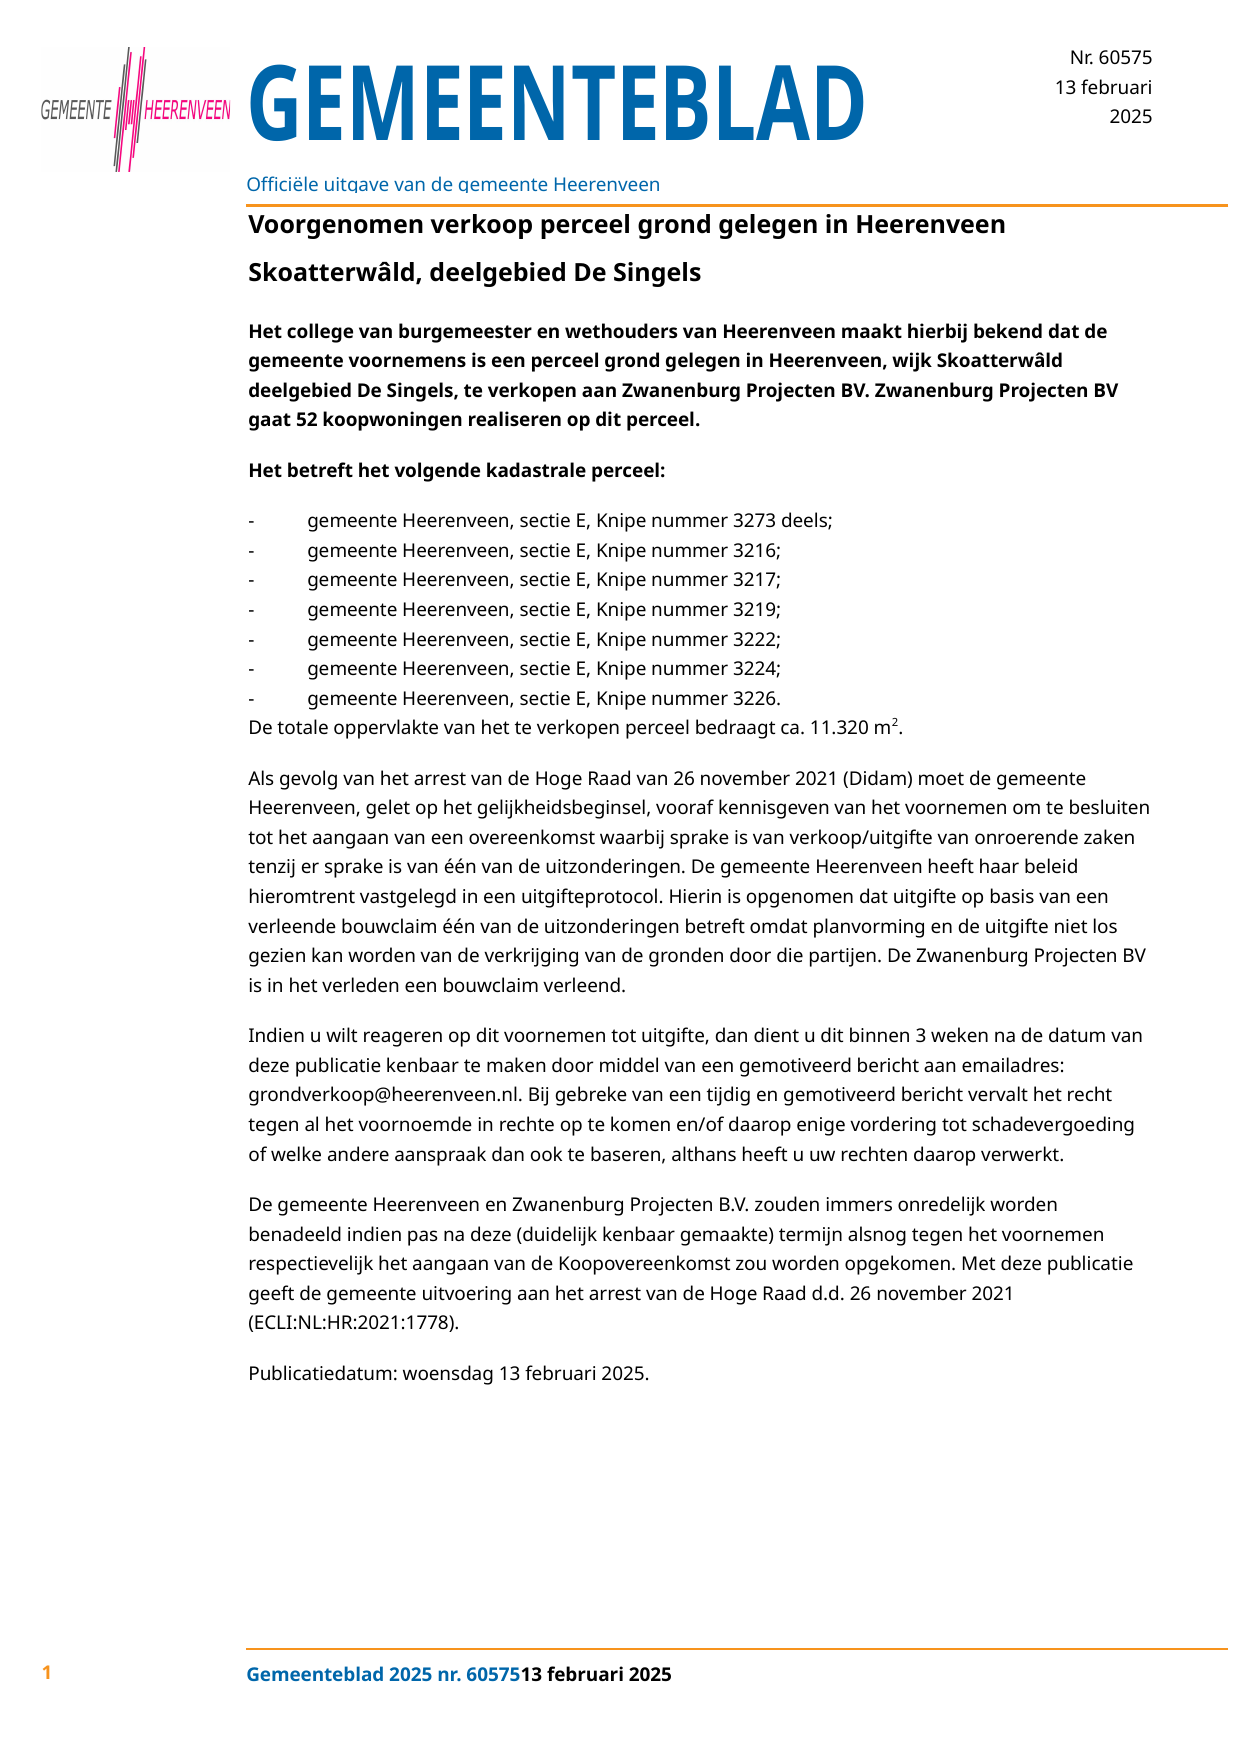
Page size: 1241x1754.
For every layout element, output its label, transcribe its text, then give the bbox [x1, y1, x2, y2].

text De gemeente Heerenveen en Zwanenburg Projecten B.V. zouden immers onredelijk worden benadeeld indien pas na deze (duidelijk kenbaar gemaakte) termijn alsnog tegen het voornemen respectievelijk het aangaan van de Koopovereenkomst zou worden opgekomen. Met deze publicatie geeft de gemeente uitvoering aan het arrest van de Hoge Raad d.d. 26 november 2021 (ECLI:NL:HR:2021:1778). [248, 1191, 1152, 1335]
text De totale oppervlakte van het te verkopen perceel bedraagt ca. 11.320 m2. [248, 714, 1152, 740]
text Het betreft het volgende kadastrale perceel: [248, 457, 1152, 483]
list gemeente Heerenveen, sectie E, Knipe nummer 3217; [248, 567, 1152, 592]
text Als gevolg van het arrest van de Hoge Raad van 26 november 2021 (Didam) moet de gemeente Heerenveen, gelet op het gelijkheidsbeginsel, vooraf kennisgeven van het voornemen om te besluiten tot het aangaan van een overeenkomst waarbij sprake is van verkoop/uitgifte van onroerende zaken tenzij er sprake is van één van de uitzonderingen. De gemeente Heerenveen heeft haar beleid hieromtrent vastgelegd in een uitgifteprotocol. Hierin is opgenomen dat uitgifte op basis van een verleende bouwclaim één van de uitzonderingen betreft omdat planvorming en de uitgifte niet los gezien kan worden van de verkrijging van de gronden door die partijen. De Zwanenburg Projecten BV is in het verleden een bouwclaim verleend. [248, 765, 1152, 998]
text Het college van burgemeester en wethouders van Heerenveen maakt hierbij bekend dat de gemeente voornemens is een perceel grond gelegen in Heerenveen, wijk Skoatterwâld deelgebied De Singels, te verkopen aan Zwanenburg Projecten BV. Zwanenburg Projecten BV gaat 52 koopwoningen realiseren op dit perceel. [248, 318, 1152, 432]
list gemeente Heerenveen, sectie E, Knipe nummer 3219; [248, 596, 1152, 622]
list gemeente Heerenveen, sectie E, Knipe nummer 3226. [248, 685, 1152, 711]
list gemeente Heerenveen, sectie E, Knipe nummer 3273 deels; [248, 507, 1152, 533]
list gemeente Heerenveen, sectie E, Knipe nummer 3224; [248, 655, 1152, 681]
text Publicatiedatum: woensdag 13 februari 2025. [248, 1360, 1152, 1386]
text Voorgenomen verkoop perceel grond gelegen in Heerenveen Skoatterwâld, deelgebied De Singels [248, 207, 1152, 288]
list gemeente Heerenveen, sectie E, Knipe nummer 3216; [248, 537, 1152, 563]
text Indien u wilt reageren op dit voornemen tot uitgifte, dan dient u dit binnen 3 weken na de datum van deze publicatie kenbaar te maken door middel van een gemotiveerd bericht aan emailadres: grondverkoop@heerenveen.nl. Bij gebreke van een tijdig en gemotiveerd bericht vervalt het recht tegen al het voornoemde in rechte op te komen en/of daarop enige vordering tot schadevergoeding of welke andere aanspraak dan ook te baseren, althans heeft u uw rechten daarop verwerkt. [248, 1022, 1152, 1167]
list gemeente Heerenveen, sectie E, Knipe nummer 3222; [248, 626, 1152, 652]
picture [41, 47, 231, 172]
